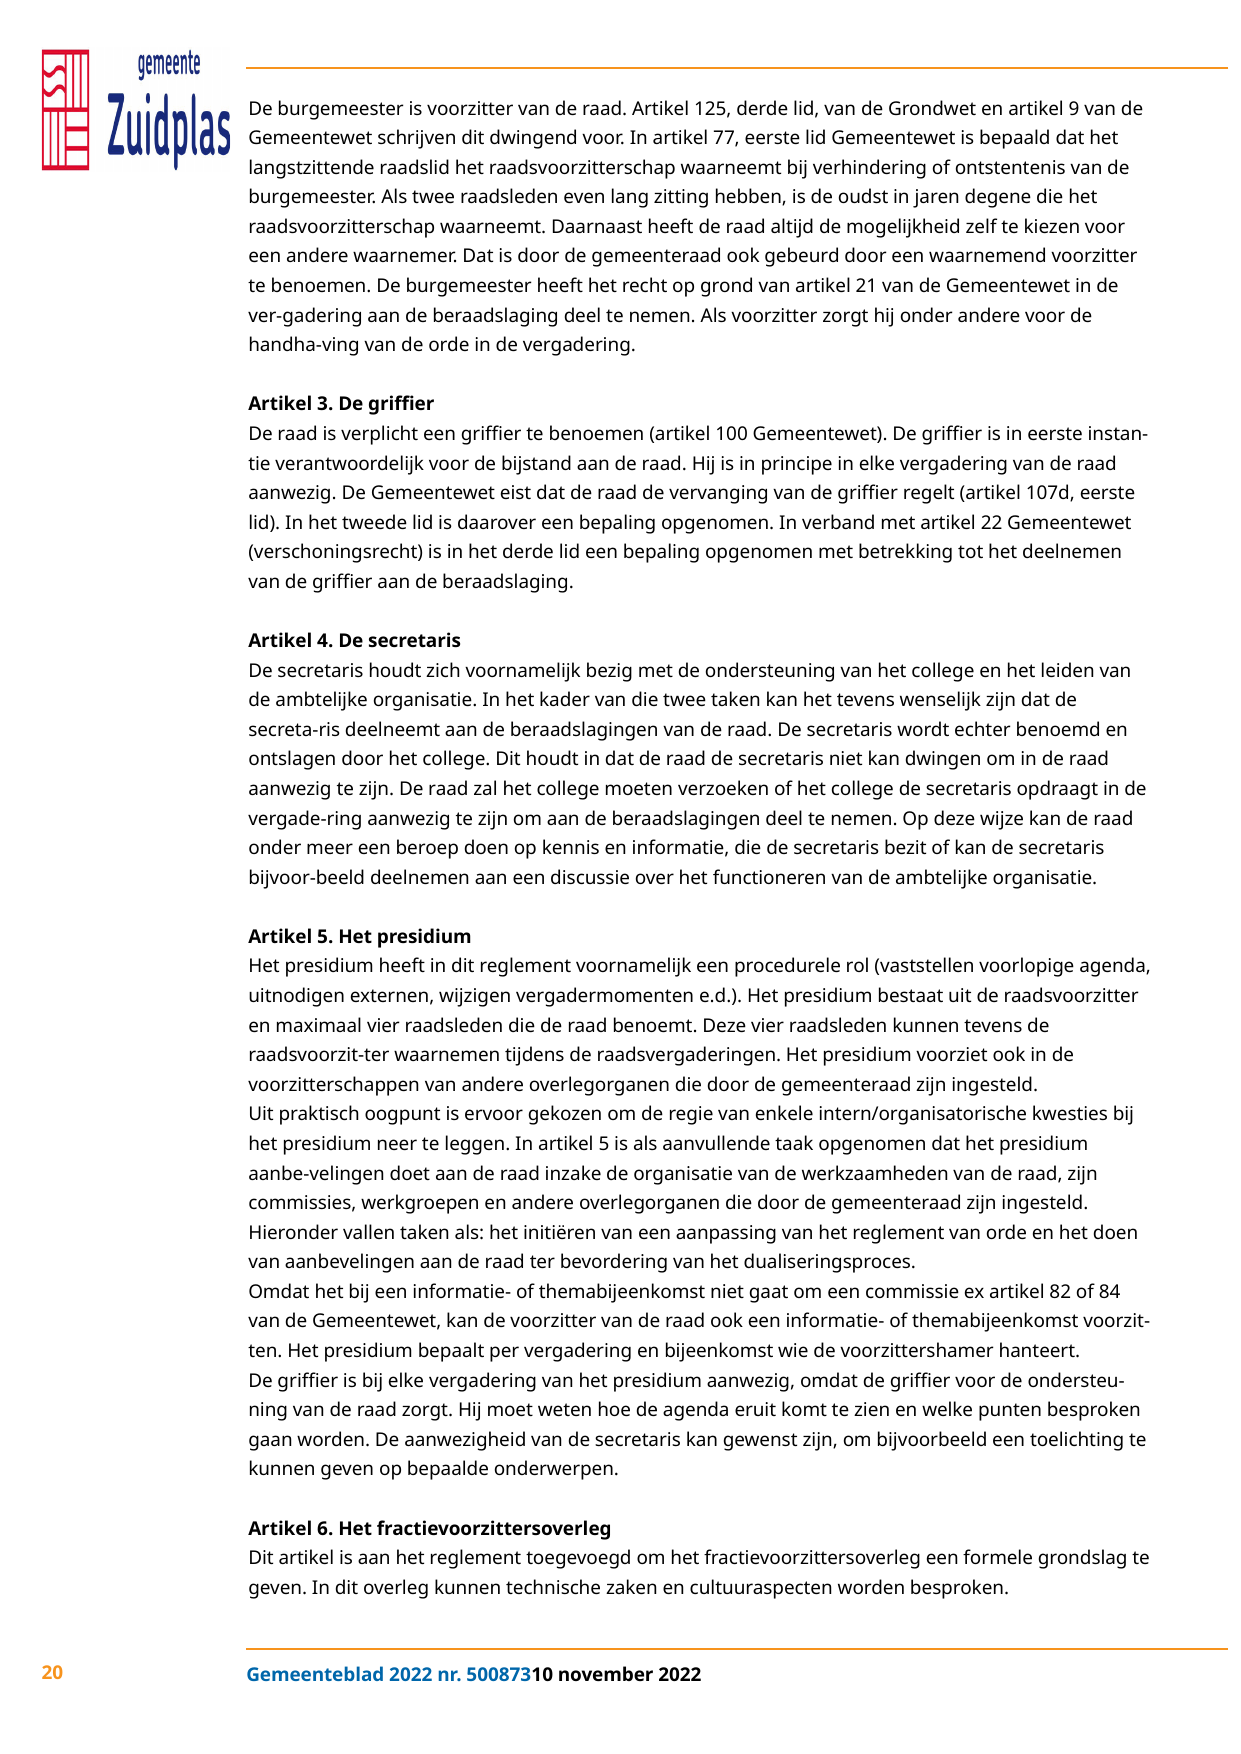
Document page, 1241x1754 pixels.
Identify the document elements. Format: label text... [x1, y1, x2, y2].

picture [41, 47, 231, 172]
text De raad is verplicht een griffier te benoemen (artikel 100 Gemeentewet). De griffier is in eerste instan-tie verantwoordelijk voor de bijstand aan de raad. Hij is in principe in elke vergadering van de raad aanwezig. De Gemeentewet eist dat de raad de vervanging van de griffier regelt (artikel 107d, eerste lid). In het tweede lid is daarover een bepaling opgenomen. In verband met artikel 22 Gemeentewet (verschoningsrecht) is in het derde lid een bepaling opgenomen met betrekking tot het deelnemen van de griffier aan de beraadslaging. [248, 420, 1152, 594]
text De burgemeester is voorzitter van de raad. Artikel 125, derde lid, van de Grondwet en artikel 9 van de Gemeentewet schrijven dit dwingend voor. In artikel 77, eerste lid Gemeentewet is bepaald dat het langstzittende raadslid het raadsvoorzitterschap waarneemt bij verhindering of ontstentenis van de burgemeester. Als twee raadsleden even lang zitting hebben, is de oudst in jaren degene die het raadsvoorzitterschap waarneemt. Daarnaast heeft de raad altijd de mogelijkheid zelf te kiezen voor een andere waarnemer. Dat is door de gemeenteraad ook gebeurd door een waarnemend voorzitter te benoemen. De burgemeester heeft het recht op grond van artikel 21 van de Gemeentewet in de ver-gadering aan de beraadslaging deel te nemen. Als voorzitter zorgt hij onder andere voor de handha-ving van de orde in de vergadering. [248, 95, 1152, 357]
text Artikel 3. De griffier [248, 391, 1152, 416]
text De secretaris houdt zich voornamelijk bezig met de ondersteuning van het college en het leiden van de ambtelijke organisatie. In het kader van die twee taken kan het tevens wenselijk zijn dat de secreta-ris deelneemt aan de beraadslagingen van de raad. De secretaris wordt echter benoemd en ontslagen door het college. Dit houdt in dat de raad de secretaris niet kan dwingen om in de raad aanwezig te zijn. De raad zal het college moeten verzoeken of het college de secretaris opdraagt in de vergade-ring aanwezig te zijn om aan de beraadslagingen deel te nemen. Op deze wijze kan de raad onder meer een beroep doen op kennis en informatie, die de secretaris bezit of kan de secretaris bijvoor-beeld deelnemen aan een discussie over het functioneren van de ambtelijke organisatie. [248, 657, 1152, 890]
text Artikel 6. Het fractievoorzittersoverleg [248, 1515, 1152, 1541]
text Artikel 5. Het presidium [248, 923, 1152, 949]
text Uit praktisch oogpunt is ervoor gekozen om de regie van enkele intern/organisatorische kwesties bij het presidium neer te leggen. In artikel 5 is als aanvullende taak opgenomen dat het presidium aanbe-velingen doet aan de raad inzake de organisatie van de werkzaamheden van de raad, zijn commissies, werkgroepen en andere overlegorganen die door de gemeenteraad zijn ingesteld. Hieronder vallen taken als: het initiëren van een aanpassing van het reglement van orde en het doen van aanbevelingen aan de raad ter bevordering van het dualiseringsproces. [248, 1101, 1152, 1274]
text De griffier is bij elke vergadering van het presidium aanwezig, omdat de griffier voor de ondersteu-ning van de raad zorgt. Hij moet weten hoe de agenda eruit komt te zien en welke punten besproken gaan worden. De aanwezigheid van de secretaris kan gewenst zijn, om bijvoorbeeld een toelichting te kunnen geven op bepaalde onderwerpen. [248, 1367, 1152, 1481]
text Artikel 4. De secretaris [248, 627, 1152, 653]
text Dit artikel is aan het reglement toegevoegd om het fractievoorzittersoverleg een formele grondslag te geven. In dit overleg kunnen technische zaken en cultuuraspecten worden besproken. [248, 1544, 1152, 1600]
text Het presidium heeft in dit reglement voornamelijk een procedurele rol (vaststellen voorlopige agenda, uitnodigen externen, wijzigen vergadermomenten e.d.). Het presidium bestaat uit de raadsvoorzitter en maximaal vier raadsleden die de raad benoemt. Deze vier raadsleden kunnen tevens de raadsvoorzit-ter waarnemen tijdens de raadsvergaderingen. Het presidium voorziet ook in de voorzitterschappen van andere overlegorganen die door de gemeenteraad zijn ingesteld. [248, 953, 1152, 1097]
text Omdat het bij een informatie- of themabijeenkomst niet gaat om een commissie ex artikel 82 of 84 van de Gemeentewet, kan de voorzitter van de raad ook een informatie- of themabijeenkomst voorzit-ten. Het presidium bepaalt per vergadering en bijeenkomst wie de voorzittershamer hanteert. [248, 1278, 1152, 1363]
